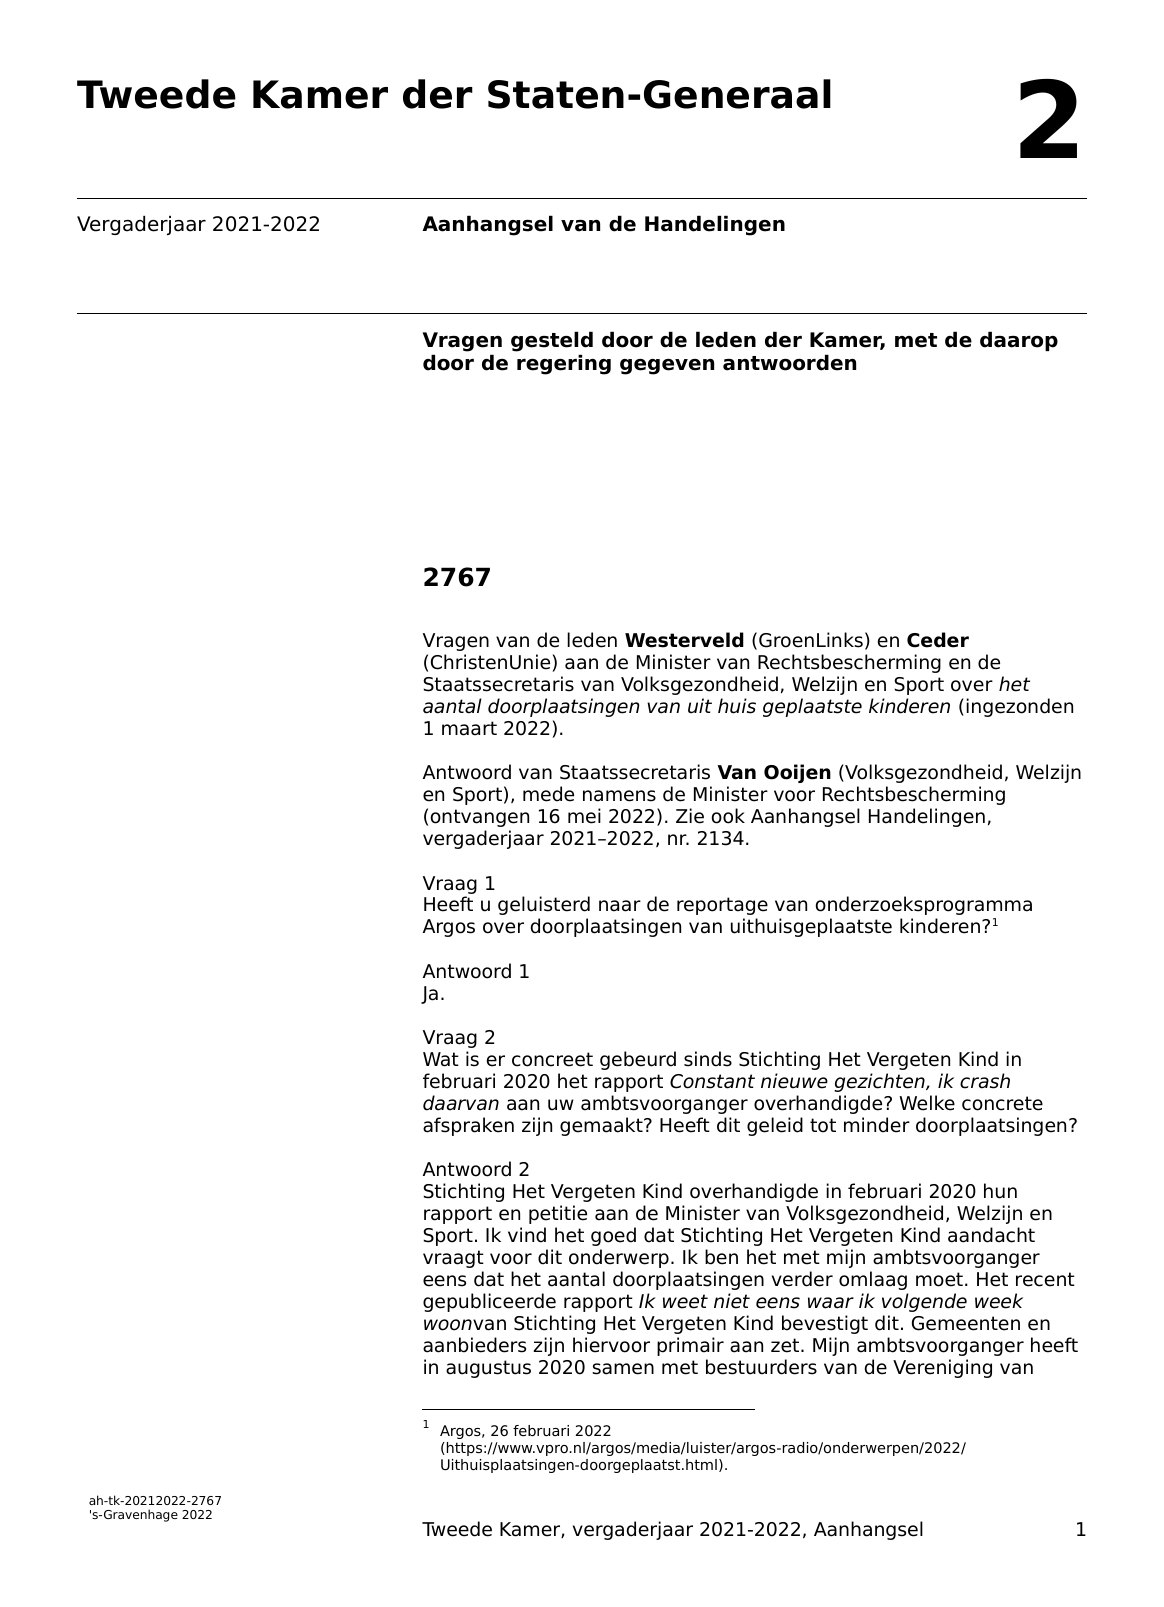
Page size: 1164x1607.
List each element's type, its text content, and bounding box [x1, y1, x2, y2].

text Stichting Het Vergeten Kind overhandigde in februari 2020 hun rapport en petitie aan de Minister van Volksgezondheid, Welzijn en Sport. Ik vind het goed dat Stichting Het Vergeten Kind aandacht vraagt voor dit onderwerp. Ik ben het met mijn ambtsvoorganger eens dat het aantal doorplaatsingen verder omlaag moet. Het recent gepubliceerde rapport Ik weet niet eens waar ik volgende week woonvan Stichting Het Vergeten Kind bevestigt dit. Gemeenten en aanbieders zijn hiervoor primair aan zet. Mijn ambtsvoorganger heeft in augustus 2020 samen met bestuurders van de Vereniging van [422, 1181, 1087, 1378]
text Antwoord 2 [422, 1159, 1087, 1181]
table_cell Vragen gesteld door de leden der Kamer, met de daarop door de regering gegeven antwoorden [422, 314, 1087, 375]
table_header 2 [886, 59, 1087, 198]
table_cell Aanhangsel van de Handelingen [422, 199, 1087, 313]
text Antwoord van Staatssecretaris Van Ooijen (Volksgezondheid, Welzijn en Sport), mede namens de Minister voor Rechtsbescherming (ontvangen 16 mei 2022). Zie ook Aanhangsel Handelingen, vergaderjaar 2021–2022, nr. 2134. [422, 762, 1087, 850]
table_cell [77, 314, 422, 375]
text Argos, 26 februari 2022 (https://www.vpro.nl/argos/media/luister/argos-radio/onderwerpen/2022/Uithuisplaatsingen-doorgeplaatst.html). [422, 1418, 1087, 1474]
table_header Tweede Kamer der Staten-Generaal [77, 59, 886, 198]
text 's-Gravenhage 2022 [88, 1508, 323, 1522]
text Vraag 2 [422, 1027, 1087, 1049]
text Antwoord 1 [422, 961, 1087, 982]
text Heeft u geluisterd naar de reportage van onderzoeksprogramma Argos over doorplaatsingen van uithuisgeplaatste kinderen? [422, 894, 1087, 938]
text Ja. [422, 982, 1087, 1004]
text Vragen van de leden Westerveld (GroenLinks) en Ceder (ChristenUnie) aan de Minister van Rechtsbescherming en de Staatssecretaris van Volksgezondheid, Welzijn en Sport over het aantal doorplaatsingen van uit huis geplaatste kinderen (ingezonden 1 maart 2022). [422, 630, 1087, 740]
text Vraag 1 [422, 872, 1087, 894]
text 2767 [422, 563, 1087, 592]
text ah-tk-20212022-2767 [88, 1494, 323, 1508]
table_cell Vergaderjaar 2021-2022 [77, 199, 422, 313]
text Wat is er concreet gebeurd sinds Stichting Het Vergeten Kind in februari 2020 het rapport Constant nieuwe gezichten, ik crash daarvan aan uw ambtsvoorganger overhandigde? Welke concrete afspraken zijn gemaakt? Heeft dit geleid tot minder doorplaatsingen? [422, 1049, 1087, 1137]
